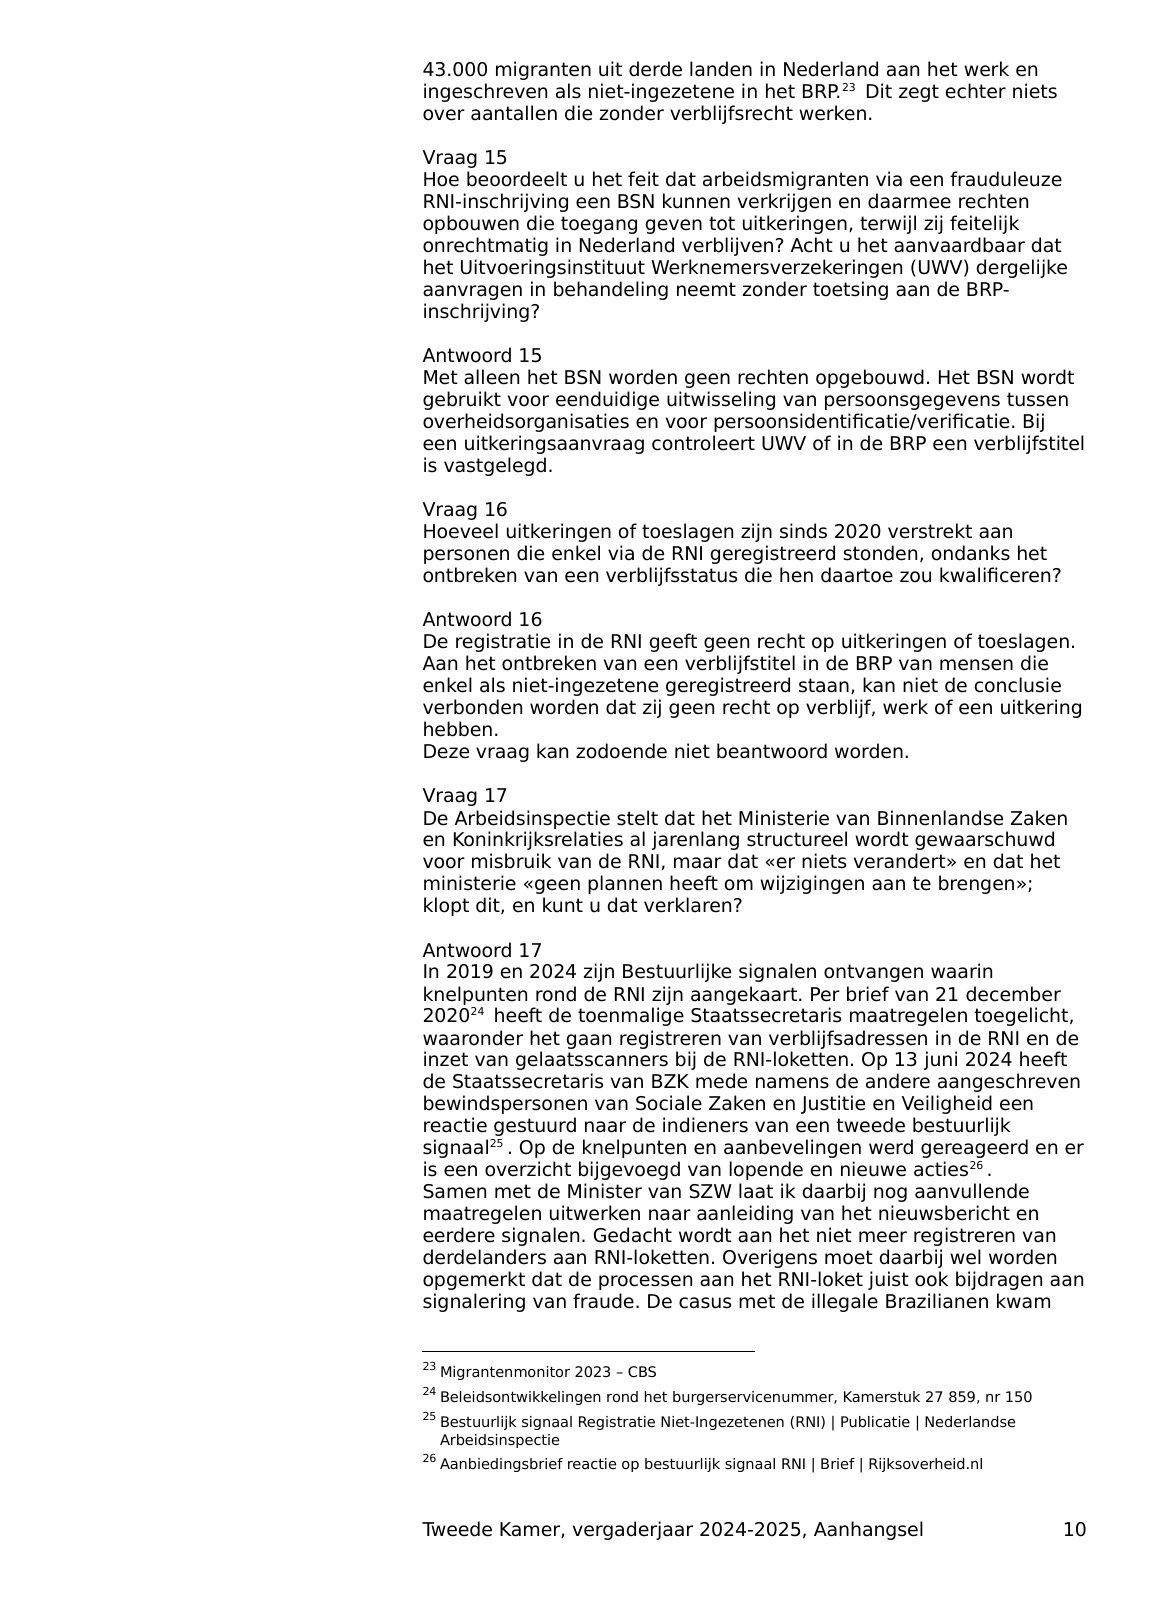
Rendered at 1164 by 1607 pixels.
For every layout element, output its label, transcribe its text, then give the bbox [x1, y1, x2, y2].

text In 2019 en 2024 zijn Bestuurlijke signalen ontvangen waarin knelpunten rond de RNI zijn aangekaart. Per brief van 21 december 2020 heeft de toenmalige Staatssecretaris maatregelen toegelicht, waaronder het gaan registreren van verblijfsadressen in de RNI en de inzet van gelaatsscanners bij de RNI-loketten. Op 13 juni 2024 heeft de Staatssecretaris van BZK mede namens de andere aangeschreven bewindspersonen van Sociale Zaken en Justitie en Veiligheid een reactie gestuurd naar de indieners van een tweede bestuurlijk signaal. Op de knelpunten en aanbevelingen werd gereageerd en er is een overzicht bijgevoegd van lopende en nieuwe acties. [422, 961, 1087, 1181]
text Samen met de Minister van SZW laat ik daarbij nog aanvullende maatregelen uitwerken naar aanleiding van het nieuwsbericht en eerdere signalen. Gedacht wordt aan het niet meer registreren van derdelanders aan RNI-loketten. Overigens moet daarbij wel worden opgemerkt dat de processen aan het RNI-loket juist ook bijdragen aan signalering van fraude. De casus met de illegale Brazilianen kwam [422, 1181, 1087, 1313]
text Beleidsontwikkelingen rond het burgerservicenummer, Kamerstuk 27 859, nr 150 [422, 1385, 1087, 1407]
text Migrantenmonitor 2023 – CBS [422, 1360, 1087, 1382]
text 43.000 migranten uit derde landen in Nederland aan het werk en ingeschreven als niet-ingezetene in het BRP. Dit zegt echter niets over aantallen die zonder verblijfsrecht werken. [422, 59, 1087, 125]
text Deze vraag kan zodoende niet beantwoord worden. [422, 741, 1087, 763]
text Hoeveel uitkeringen of toeslagen zijn sinds 2020 verstrekt aan personen die enkel via de RNI geregistreerd stonden, ondanks het ontbreken van een verblijfsstatus die hen daartoe zou kwalificeren? [422, 521, 1087, 587]
text Vraag 17 [422, 785, 1087, 807]
text Hoe beoordeelt u het feit dat arbeidsmigranten via een frauduleuze RNI-inschrijving een BSN kunnen verkrijgen en daarmee rechten opbouwen die toegang geven tot uitkeringen, terwijl zij feitelijk onrechtmatig in Nederland verblijven? Acht u het aanvaardbaar dat het Uitvoeringsinstituut Werknemersverzekeringen (UWV) dergelijke aanvragen in behandeling neemt zonder toetsing aan de BRP-inschrijving? [422, 169, 1087, 323]
text Bestuurlijk signaal Registratie Niet-Ingezetenen (RNI) | Publicatie | Nederlandse Arbeidsinspectie [422, 1410, 1087, 1449]
text Aanbiedingsbrief reactie op bestuurlijk signaal RNI | Brief | Rijksoverheid.nl [422, 1452, 1087, 1474]
text Antwoord 15 [422, 345, 1087, 367]
text De registratie in de RNI geeft geen recht op uitkeringen of toeslagen. [422, 631, 1087, 653]
text Vraag 16 [422, 499, 1087, 521]
text Antwoord 16 [422, 609, 1087, 631]
text Antwoord 17 [422, 939, 1087, 961]
text Aan het ontbreken van een verblijfstitel in de BRP van mensen die enkel als niet-ingezetene geregistreerd staan, kan niet de conclusie verbonden worden dat zij geen recht op verblijf, werk of een uitkering hebben. [422, 653, 1087, 741]
text De Arbeidsinspectie stelt dat het Ministerie van Binnenlandse Zaken en Koninkrijksrelaties al jarenlang structureel wordt gewaarschuwd voor misbruik van de RNI, maar dat «er niets verandert» en dat het ministerie «geen plannen heeft om wijzigingen aan te brengen»; klopt dit, en kunt u dat verklaren? [422, 807, 1087, 917]
text Vraag 15 [422, 147, 1087, 169]
text Met alleen het BSN worden geen rechten opgebouwd. Het BSN wordt gebruikt voor eenduidige uitwisseling van persoonsgegevens tussen overheidsorganisaties en voor persoonsidentificatie/verificatie. Bij een uitkeringsaanvraag controleert UWV of in de BRP een verblijfstitel is vastgelegd. [422, 367, 1087, 477]
